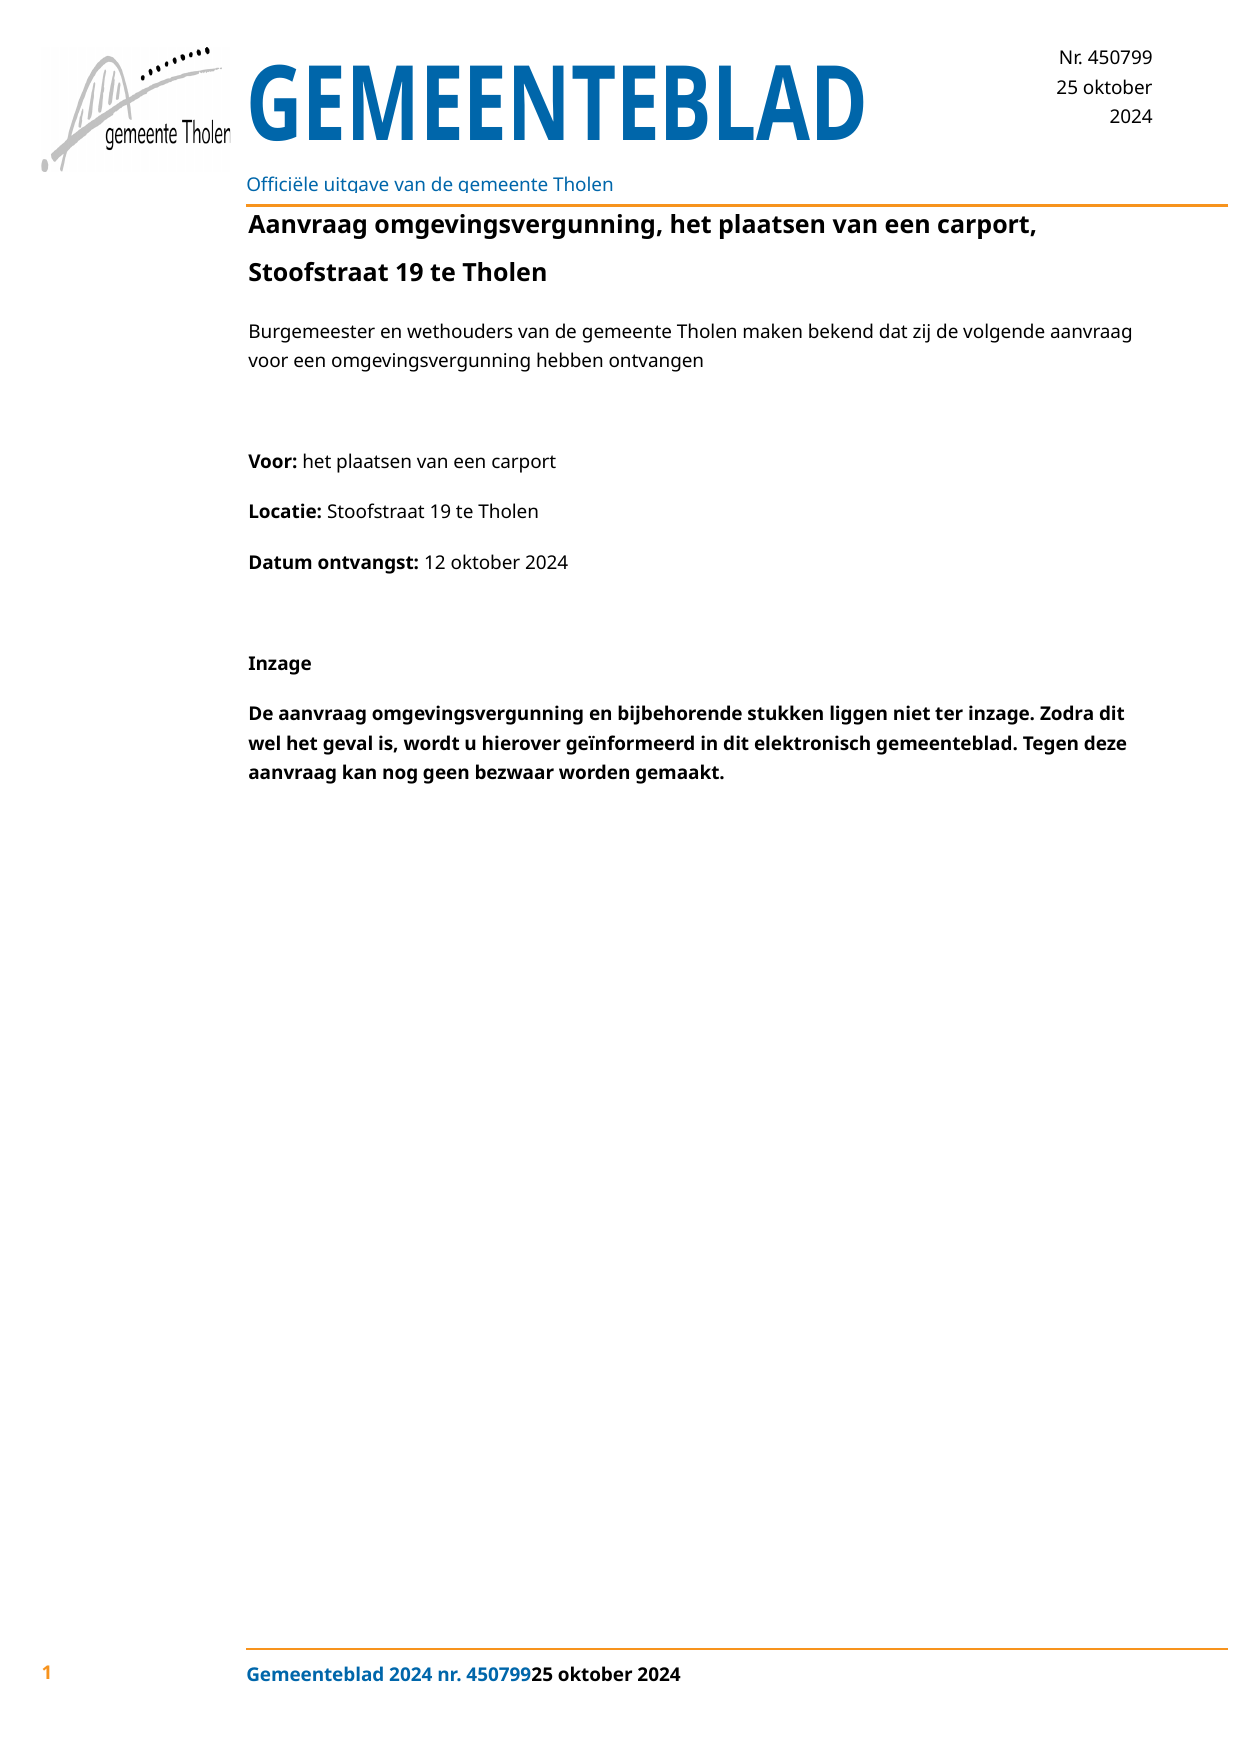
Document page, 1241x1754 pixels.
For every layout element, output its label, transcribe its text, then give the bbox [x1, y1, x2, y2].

text Datum ontvangst: 12 oktober 2024 [248, 549, 1152, 575]
picture [41, 47, 231, 172]
text Aanvraag omgevingsvergunning, het plaatsen van een carport, Stoofstraat 19 te Tholen [248, 207, 1152, 288]
text De aanvraag omgevingsvergunning en bijbehorende stukken liggen niet ter inzage. Zodra dit wel het geval is, wordt u hierover geïnformeerd in dit elektronisch gemeenteblad. Tegen deze aanvraag kan nog geen bezwaar worden gemaakt. [248, 700, 1152, 785]
text Inzage [248, 650, 1152, 676]
text Locatie: Stoofstraat 19 te Tholen [248, 499, 1152, 524]
text Voor: het plaatsen van een carport [248, 448, 1152, 474]
text Burgemeester en wethouders van de gemeente Tholen maken bekend dat zij de volgende aanvraag voor een omgevingsvergunning hebben ontvangen [248, 318, 1152, 373]
